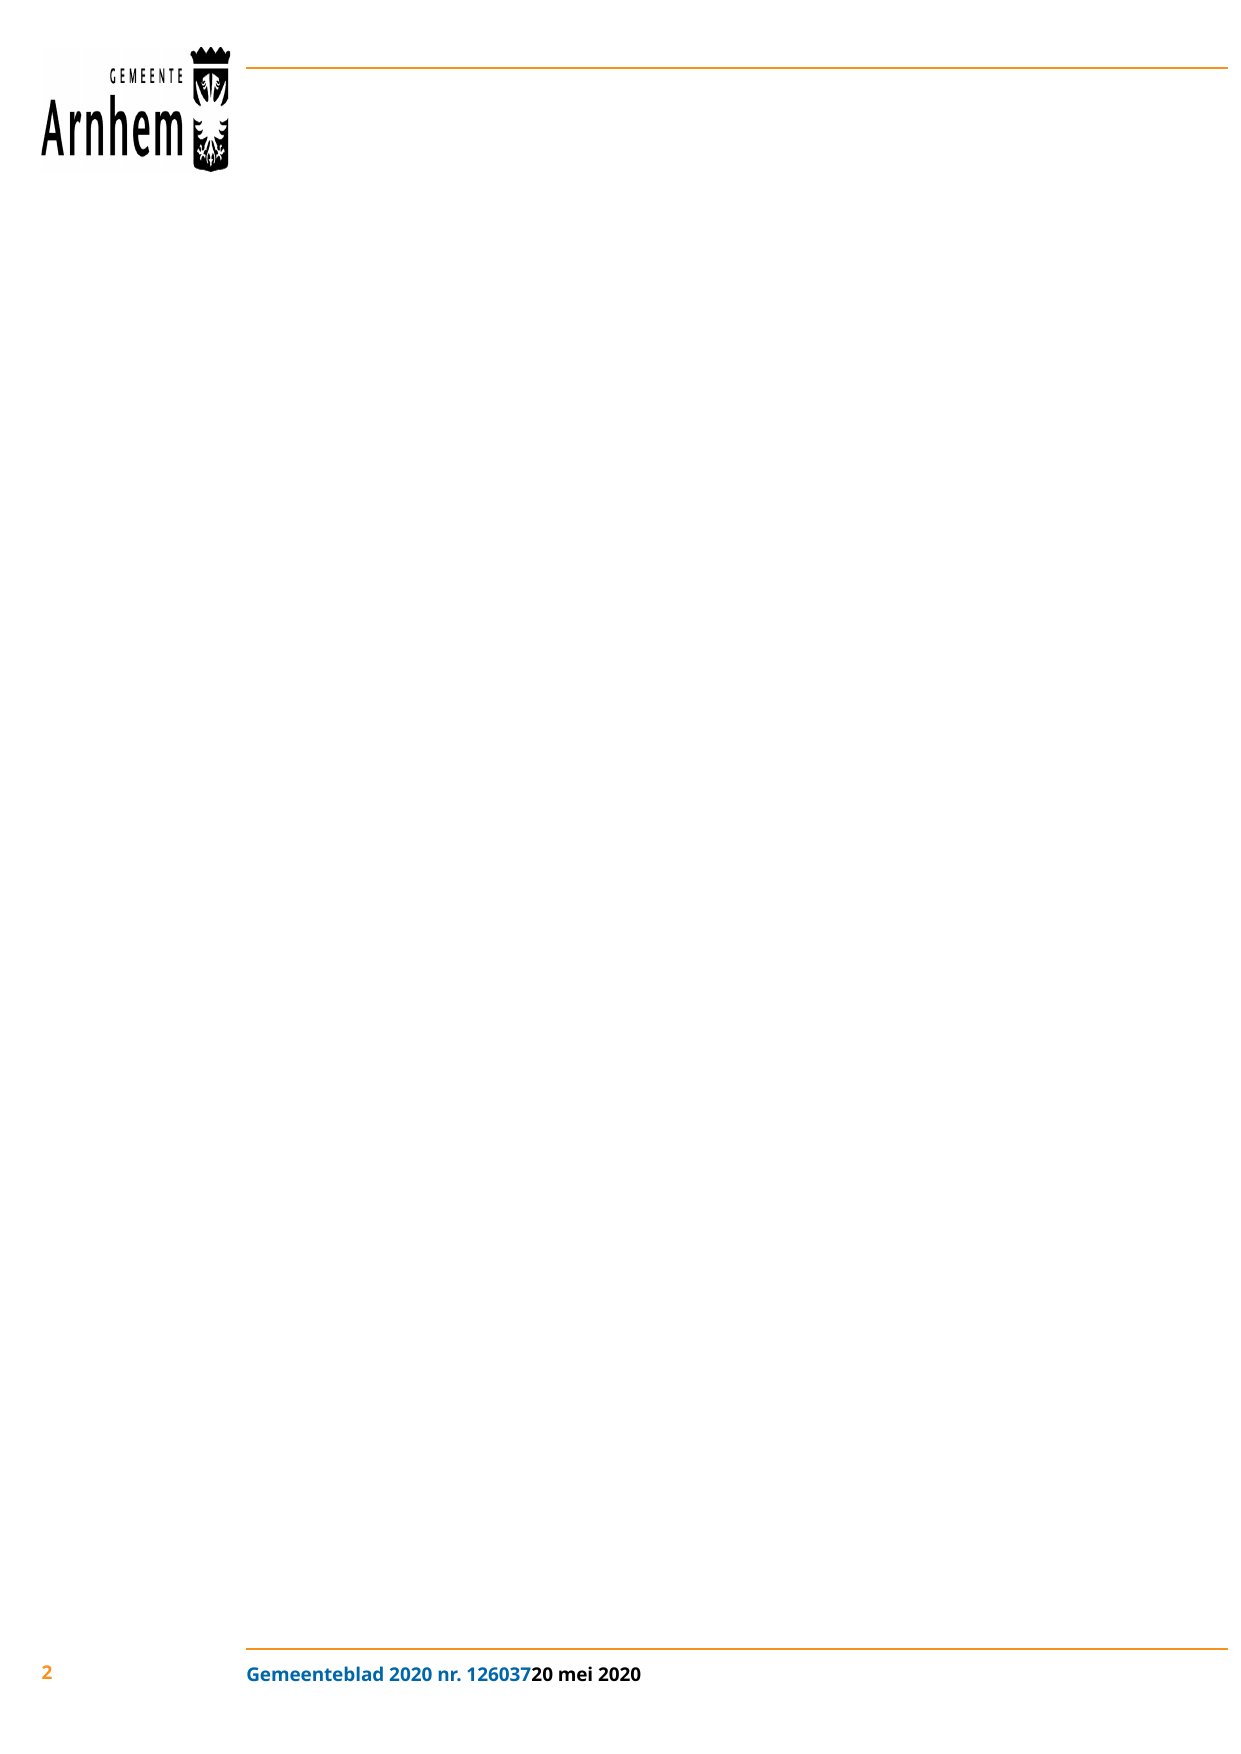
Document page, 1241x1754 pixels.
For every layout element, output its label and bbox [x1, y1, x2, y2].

picture [41, 47, 231, 172]
